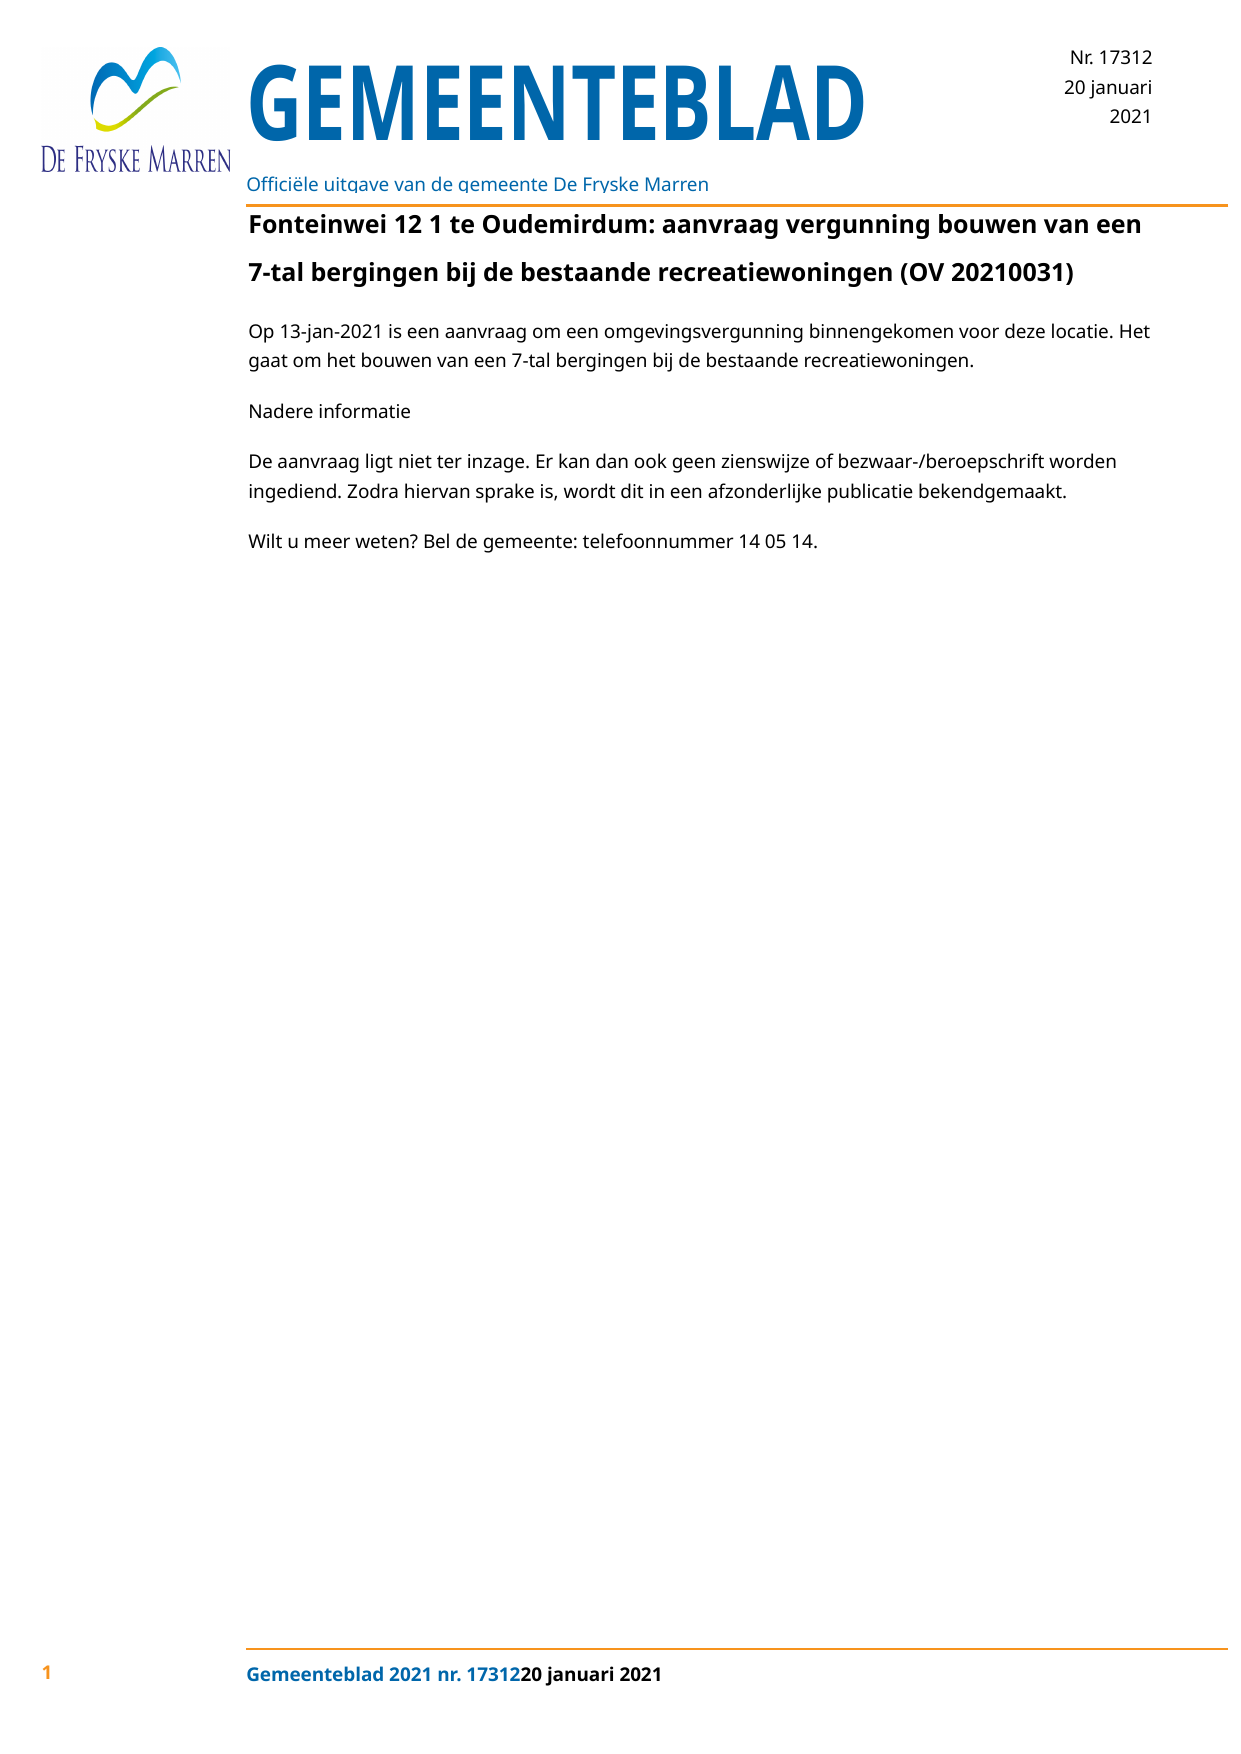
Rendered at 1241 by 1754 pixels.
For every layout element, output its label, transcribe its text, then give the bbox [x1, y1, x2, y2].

text Nadere informatie [248, 398, 1152, 424]
text De aanvraag ligt niet ter inzage. Er kan dan ook geen zienswijze of bezwaar-/beroepschrift worden ingediend. Zodra hiervan sprake is, wordt dit in een afzonderlijke publicatie bekendgemaakt. [248, 448, 1152, 504]
text Op 13-jan-2021 is een aanvraag om een omgevingsvergunning binnengekomen voor deze locatie. Het gaat om het bouwen van een 7-tal bergingen bij de bestaande recreatiewoningen. [248, 318, 1152, 373]
picture [41, 47, 231, 172]
text Fonteinwei 12 1 te Oudemirdum: aanvraag vergunning bouwen van een 7-tal bergingen bij de bestaande recreatiewoningen (OV 20210031) [248, 207, 1152, 288]
text Wilt u meer weten? Bel de gemeente: telefoonnummer 14 05 14. [248, 528, 1152, 554]
